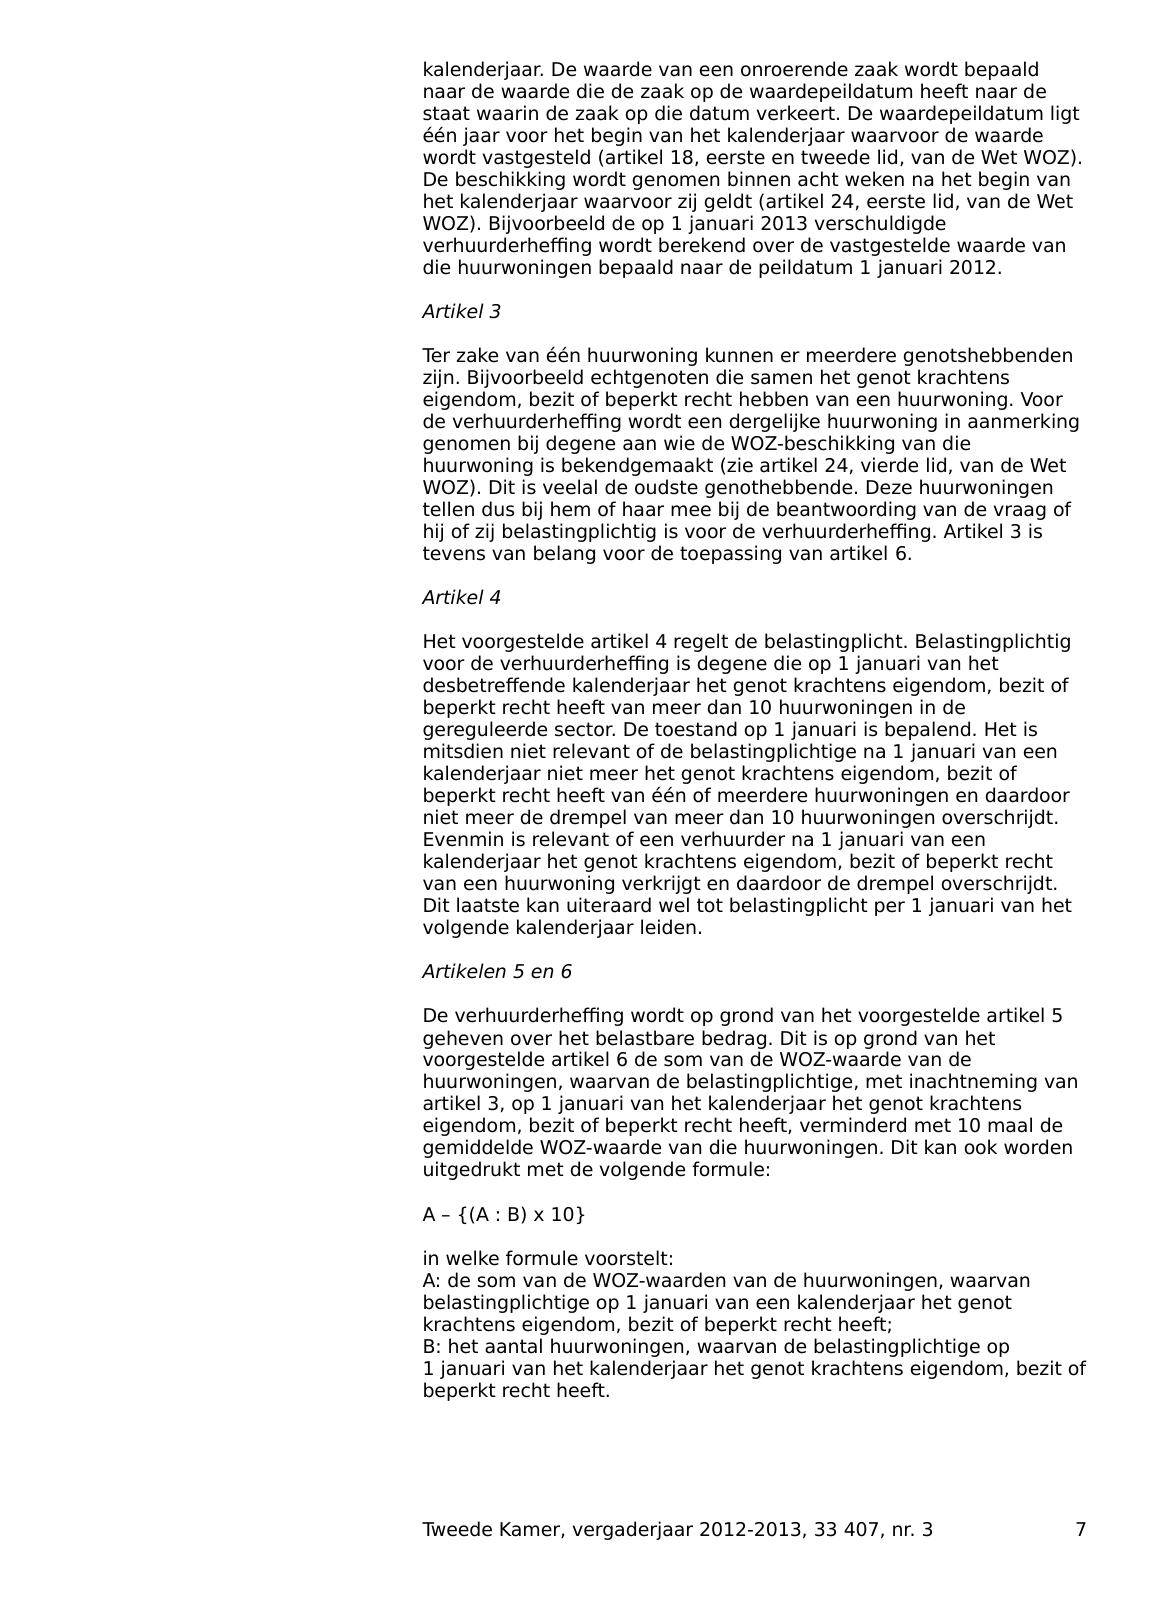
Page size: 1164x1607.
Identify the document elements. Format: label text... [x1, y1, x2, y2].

subtitle Artikel 4 [422, 587, 1087, 609]
subtitle Artikelen 5 en 6 [422, 961, 1087, 983]
text kalenderjaar. De waarde van een onroerende zaak wordt bepaald naar de waarde die de zaak op de waardepeildatum heeft naar de staat waarin de zaak op die datum verkeert. De waardepeildatum ligt één jaar voor het begin van het kalenderjaar waarvoor de waarde wordt vastgesteld (artikel 18, eerste en tweede lid, van de Wet WOZ). De beschikking wordt genomen binnen acht weken na het begin van het kalenderjaar waarvoor zij geldt (artikel 24, eerste lid, van de Wet WOZ). Bijvoorbeeld de op 1 januari 2013 verschuldigde verhuurderheffing wordt berekend over de vastgestelde waarde van die huurwoningen bepaald naar de peildatum 1 januari 2012. [422, 59, 1087, 279]
text Ter zake van één huurwoning kunnen er meerdere genotshebbenden zijn. Bijvoorbeeld echtgenoten die samen het genot krachtens eigendom, bezit of beperkt recht hebben van een huurwoning. Voor de verhuurderheffing wordt een dergelijke huurwoning in aanmerking genomen bij degene aan wie de WOZ-beschikking van die huurwoning is bekendgemaakt (zie artikel 24, vierde lid, van de Wet WOZ). Dit is veelal de oudste genothebbende. Deze huurwoningen tellen dus bij hem of haar mee bij de beantwoording van de vraag of hij of zij belastingplichtig is voor de verhuurderheffing. Artikel 3 is tevens van belang voor de toepassing van artikel 6. [422, 345, 1087, 565]
text A – {(A : B) x 10} [422, 1203, 1087, 1225]
text De verhuurderheffing wordt op grond van het voorgestelde artikel 5 geheven over het belastbare bedrag. Dit is op grond van het voorgestelde artikel 6 de som van de WOZ-waarde van de huurwoningen, waarvan de belastingplichtige, met inachtneming van artikel 3, op 1 januari van het kalenderjaar het genot krachtens eigendom, bezit of beperkt recht heeft, verminderd met 10 maal de gemiddelde WOZ-waarde van die huurwoningen. Dit kan ook worden uitgedrukt met de volgende formule: [422, 1005, 1087, 1181]
text B: het aantal huurwoningen, waarvan de belastingplichtige op 1 januari van het kalenderjaar het genot krachtens eigendom, bezit of beperkt recht heeft. [422, 1336, 1087, 1401]
text A: de som van de WOZ-waarden van de huurwoningen, waarvan belastingplichtige op 1 januari van een kalenderjaar het genot krachtens eigendom, bezit of beperkt recht heeft; [422, 1269, 1087, 1336]
subtitle Artikel 3 [422, 301, 1087, 323]
text Het voorgestelde artikel 4 regelt de belastingplicht. Belastingplichtig voor de verhuurderheffing is degene die op 1 januari van het desbetreffende kalenderjaar het genot krachtens eigendom, bezit of beperkt recht heeft van meer dan 10 huurwoningen in de gereguleerde sector. De toestand op 1 januari is bepalend. Het is mitsdien niet relevant of de belastingplichtige na 1 januari van een kalenderjaar niet meer het genot krachtens eigendom, bezit of beperkt recht heeft van één of meerdere huurwoningen en daardoor niet meer de drempel van meer dan 10 huurwoningen overschrijdt. Evenmin is relevant of een verhuurder na 1 januari van een kalenderjaar het genot krachtens eigendom, bezit of beperkt recht van een huurwoning verkrijgt en daardoor de drempel overschrijdt. Dit laatste kan uiteraard wel tot belastingplicht per 1 januari van het volgende kalenderjaar leiden. [422, 631, 1087, 939]
text in welke formule voorstelt: [422, 1248, 1087, 1269]
